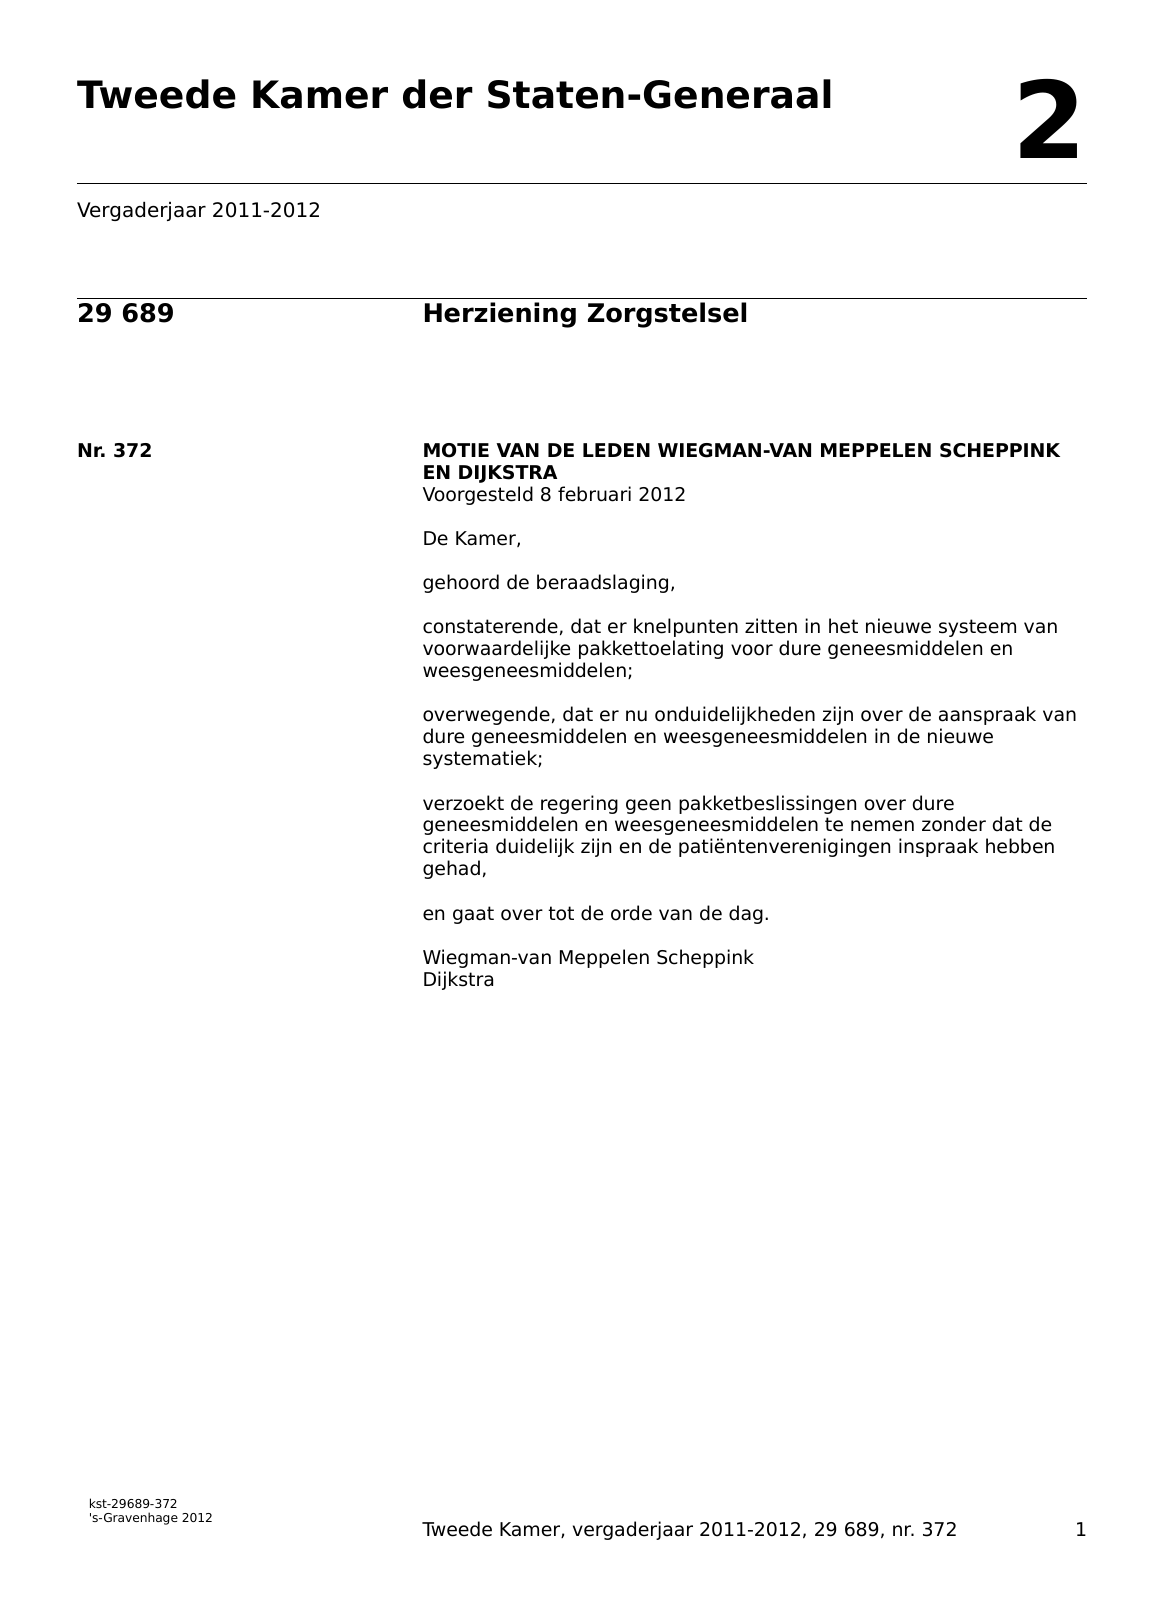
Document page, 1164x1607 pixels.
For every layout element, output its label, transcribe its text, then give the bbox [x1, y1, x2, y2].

text 's-Gravenhage 2012 [88, 1511, 323, 1525]
table_header 2 [886, 59, 1087, 183]
table_header Tweede Kamer der Staten-Generaal [77, 59, 886, 183]
text Dijkstra [422, 969, 1087, 991]
text Voorgesteld 8 februari 2012 [422, 484, 1087, 506]
text kst-29689-372 [88, 1497, 323, 1511]
text verzoekt de regering geen pakketbeslissingen over dure geneesmiddelen en weesgeneesmiddelen te nemen zonder dat de criteria duidelijk zijn en de patiëntenverenigingen inspraak hebben gehad, [422, 792, 1087, 880]
subtitle Nr. 372 MOTIE VAN DE LEDEN WIEGMAN-VAN MEPPELEN SCHEPPINK EN DIJKSTRA [77, 440, 1087, 484]
text gehoord de beraadslaging, [422, 572, 1087, 594]
text constaterende, dat er knelpunten zitten in het nieuwe systeem van voorwaardelijke pakkettoelating voor dure geneesmiddelen en weesgeneesmiddelen; [422, 616, 1087, 682]
text overwegende, dat er nu onduidelijkheden zijn over de aanspraak van dure geneesmiddelen en weesgeneesmiddelen in de nieuwe systematiek; [422, 704, 1087, 770]
text De Kamer, [422, 528, 1087, 550]
table_cell Vergaderjaar 2011-2012 [77, 184, 1087, 298]
text en gaat over tot de orde van de dag. [422, 902, 1087, 924]
text Wiegman-van Meppelen Scheppink [422, 947, 1087, 969]
subtitle 29 689 Herziening Zorgstelsel [77, 299, 1087, 329]
